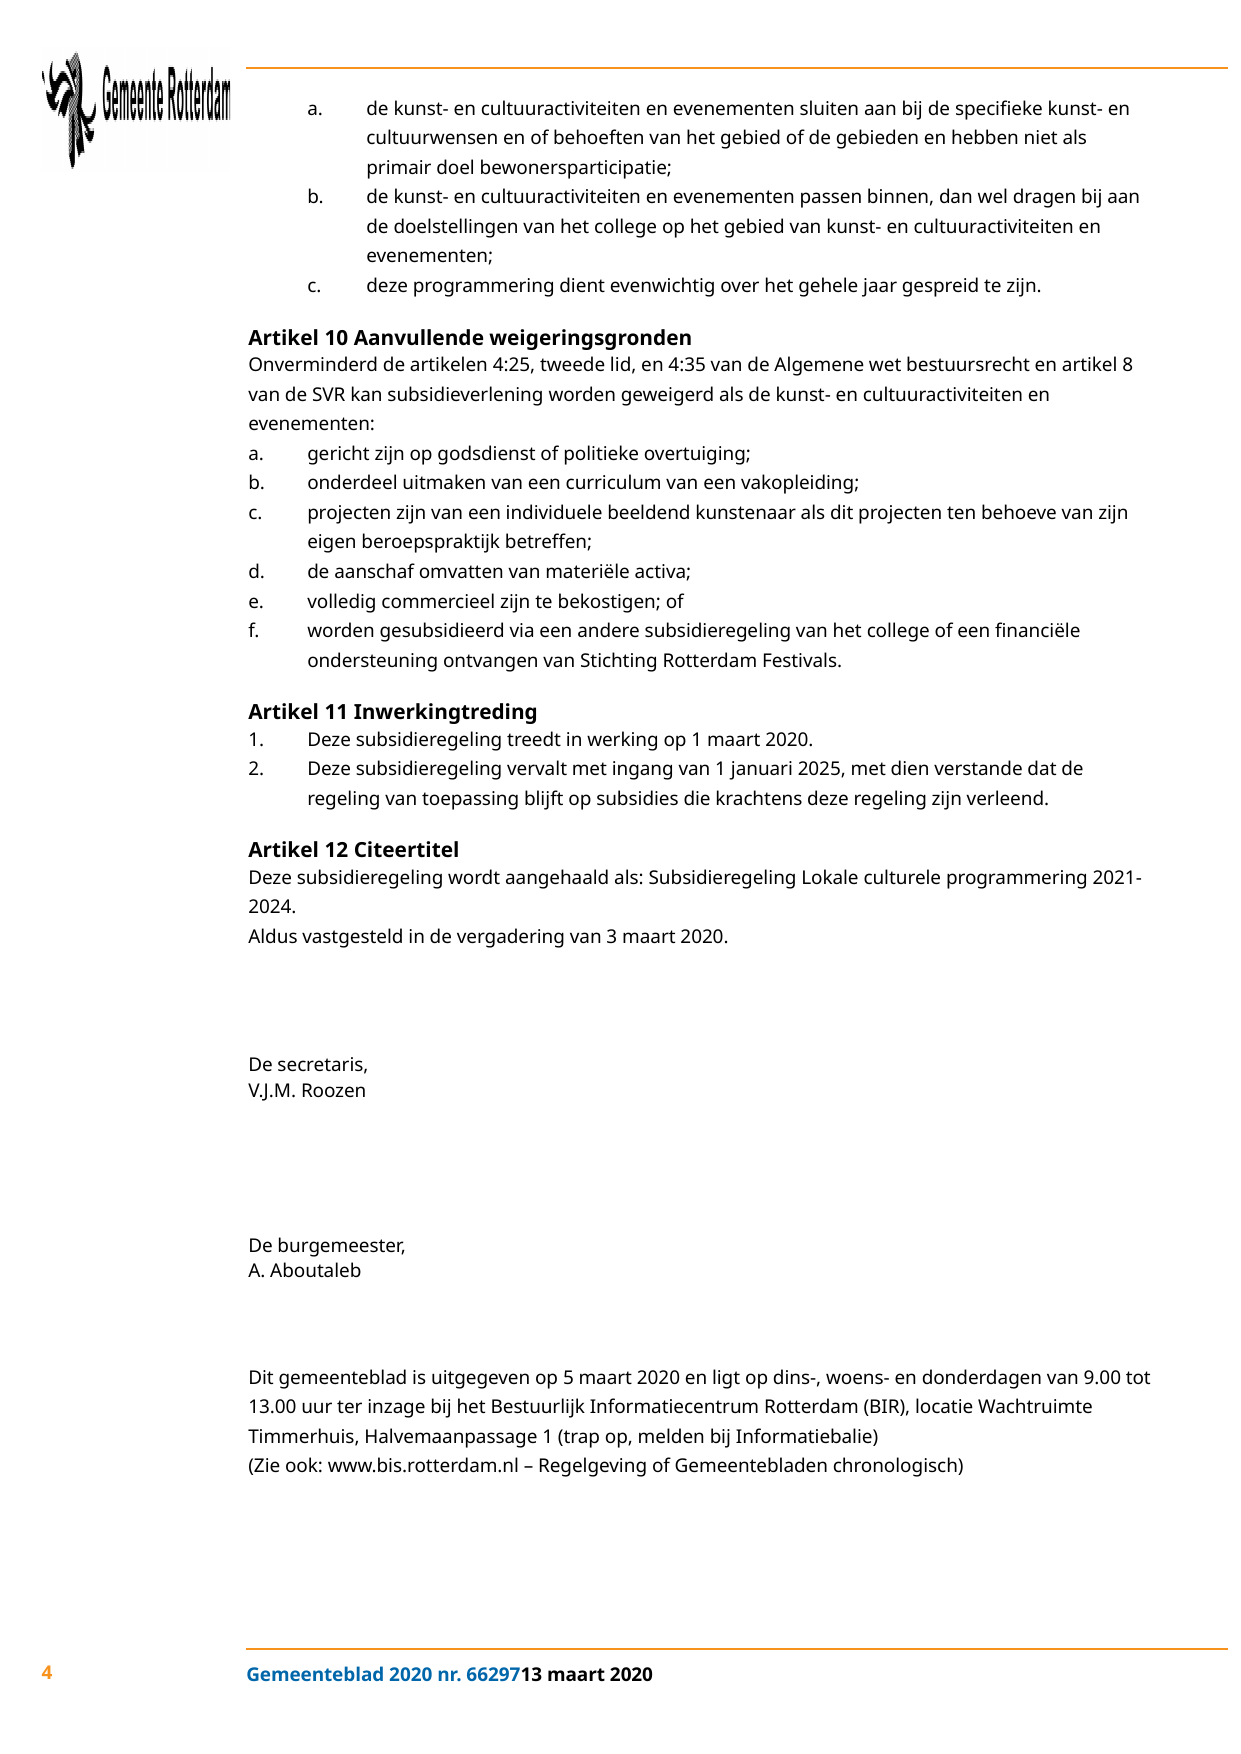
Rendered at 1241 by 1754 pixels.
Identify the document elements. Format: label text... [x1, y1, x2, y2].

list onderdeel uitmaken van een curriculum van een vakopleiding; [248, 469, 1152, 495]
list Deze subsidieregeling treedt in werking op 1 maart 2020. [248, 726, 1152, 752]
text De secretaris, [248, 1052, 1152, 1077]
list worden gesubsidieerd via een andere subsidieregeling van het college of een financiële ondersteuning ontvangen van Stichting Rotterdam Festivals. [248, 617, 1152, 673]
text Artikel 11 Inwerkingtreding [248, 697, 1152, 726]
text De burgemeester, [248, 1232, 1152, 1257]
list de kunst- en cultuuractiviteiten en evenementen passen binnen, dan wel dragen bij aan de doelstellingen van het college op het gebied van kunst- en cultuuractiviteiten en evenementen; [307, 183, 1152, 268]
text Artikel 12 Citeertitel [248, 835, 1152, 864]
text V.J.M. Roozen [248, 1077, 1152, 1103]
list Deze subsidieregeling vervalt met ingang van 1 januari 2025, met dien verstande dat de regeling van toepassing blijft op subsidies die krachtens deze regeling zijn verleend. [248, 755, 1152, 811]
list projecten zijn van een individuele beeldend kunstenaar als dit projecten ten behoeve van zijn eigen beroepspraktijk betreffen; [248, 499, 1152, 554]
text Artikel 10 Aanvullende weigeringsgronden [248, 323, 1152, 351]
picture [41, 47, 231, 172]
text Dit gemeenteblad is uitgegeven op 5 maart 2020 en ligt op dins-, woens- en donderdagen van 9.00 tot 13.00 uur ter inzage bij het Bestuurlijk Informatiecentrum Rotterdam (BIR), locatie Wachtruimte Timmerhuis, Halvemaanpassage 1 (trap op, melden bij Informatiebalie) [248, 1364, 1152, 1449]
text (Zie ook: www.bis.rotterdam.nl – Regelgeving of Gemeentebladen chronologisch) [248, 1453, 1152, 1478]
list deze programmering dient evenwichtig over het gehele jaar gespreid te zijn. [307, 272, 1152, 298]
list volledig commercieel zijn te bekostigen; of [248, 588, 1152, 613]
list de kunst- en cultuuractiviteiten en evenementen sluiten aan bij de specifieke kunst- en cultuurwensen en of behoeften van het gebied of de gebieden en hebben niet als primair doel bewonersparticipatie; [307, 95, 1152, 180]
text A. Aboutaleb [248, 1257, 1152, 1283]
text Aldus vastgesteld in de vergadering van 3 maart 2020. [248, 923, 1152, 949]
text Onverminderd de artikelen 4:25, tweede lid, en 4:35 van de Algemene wet bestuursrecht en artikel 8 van de SVR kan subsidieverlening worden geweigerd als de kunst- en cultuuractiviteiten en evenementen: [248, 351, 1152, 436]
list de aanschaf omvatten van materiële activa; [248, 558, 1152, 584]
text Deze subsidieregeling wordt aangehaald als: Subsidieregeling Lokale culturele programmering 2021-2024. [248, 864, 1152, 919]
list gericht zijn op godsdienst of politieke overtuiging; [248, 440, 1152, 466]
